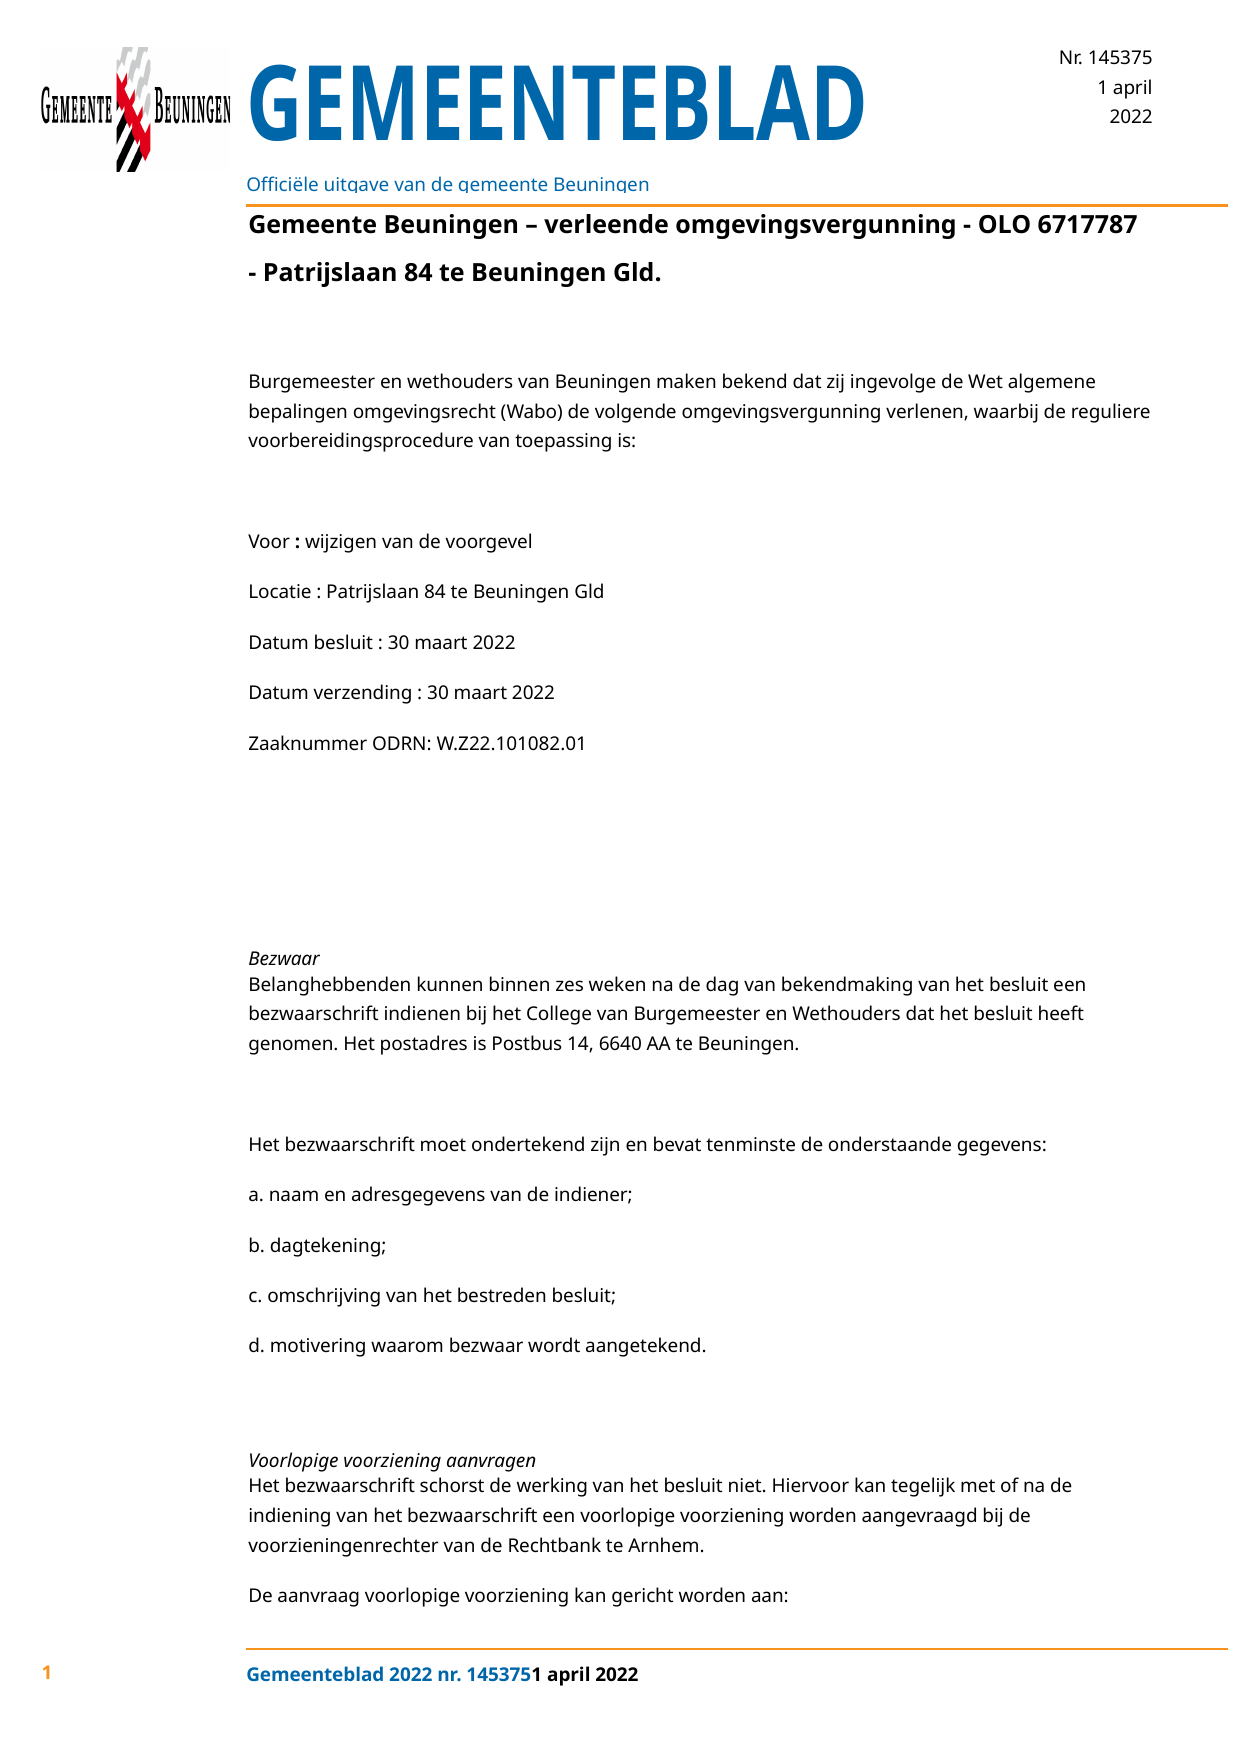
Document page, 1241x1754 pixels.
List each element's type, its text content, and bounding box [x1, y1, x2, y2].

text Belanghebbenden kunnen binnen zes weken na de dag van bekendmaking van het besluit een bezwaarschrift indienen bij het College van Burgemeester en Wethouders dat het besluit heeft genomen. Het postadres is Postbus 14, 6640 AA te Beuningen. [248, 971, 1152, 1056]
text Locatie : Patrijslaan 84 te Beuningen Gld [248, 579, 1152, 604]
text Datum verzending : 30 maart 2022 [248, 679, 1152, 705]
text Burgemeester en wethouders van Beuningen maken bekend dat zij ingevolge de Wet algemene bepalingen omgevingsrecht (Wabo) de volgende omgevingsvergunning verlenen, waarbij de reguliere voorbereidingsprocedure van toepassing is: [248, 368, 1152, 453]
text Het bezwaarschrift schorst de werking van het besluit niet. Hiervoor kan tegelijk met of na de indiening van het bezwaarschrift een voorlopige voorziening worden aangevraagd bij de voorzieningenrechter van de Rechtbank te Arnhem. [248, 1473, 1152, 1558]
text Datum besluit : 30 maart 2022 [248, 629, 1152, 655]
text Voorlopige voorziening aanvragen [248, 1447, 1152, 1473]
text Gemeente Beuningen – verleende omgevingsvergunning - OLO 6717787 - Patrijslaan 84 te Beuningen Gld. [248, 207, 1152, 288]
text Bezwaar [248, 945, 1152, 971]
text Voor : wijzigen van de voorgevel [248, 528, 1152, 554]
text Zaaknummer ODRN: W.Z22.101082.01 [248, 730, 1152, 756]
text a. naam en adresgegevens van de indiener; [248, 1181, 1152, 1207]
text Het bezwaarschrift moet ondertekend zijn en bevat tenminste de onderstaande gegevens: [248, 1131, 1152, 1157]
text b. dagtekening; [248, 1232, 1152, 1257]
text De aanvraag voorlopige voorziening kan gericht worden aan: [248, 1582, 1152, 1608]
text c. omschrijving van het bestreden besluit; [248, 1282, 1152, 1308]
text d. motivering waarom bezwaar wordt aangetekend. [248, 1333, 1152, 1358]
picture [41, 47, 231, 172]
